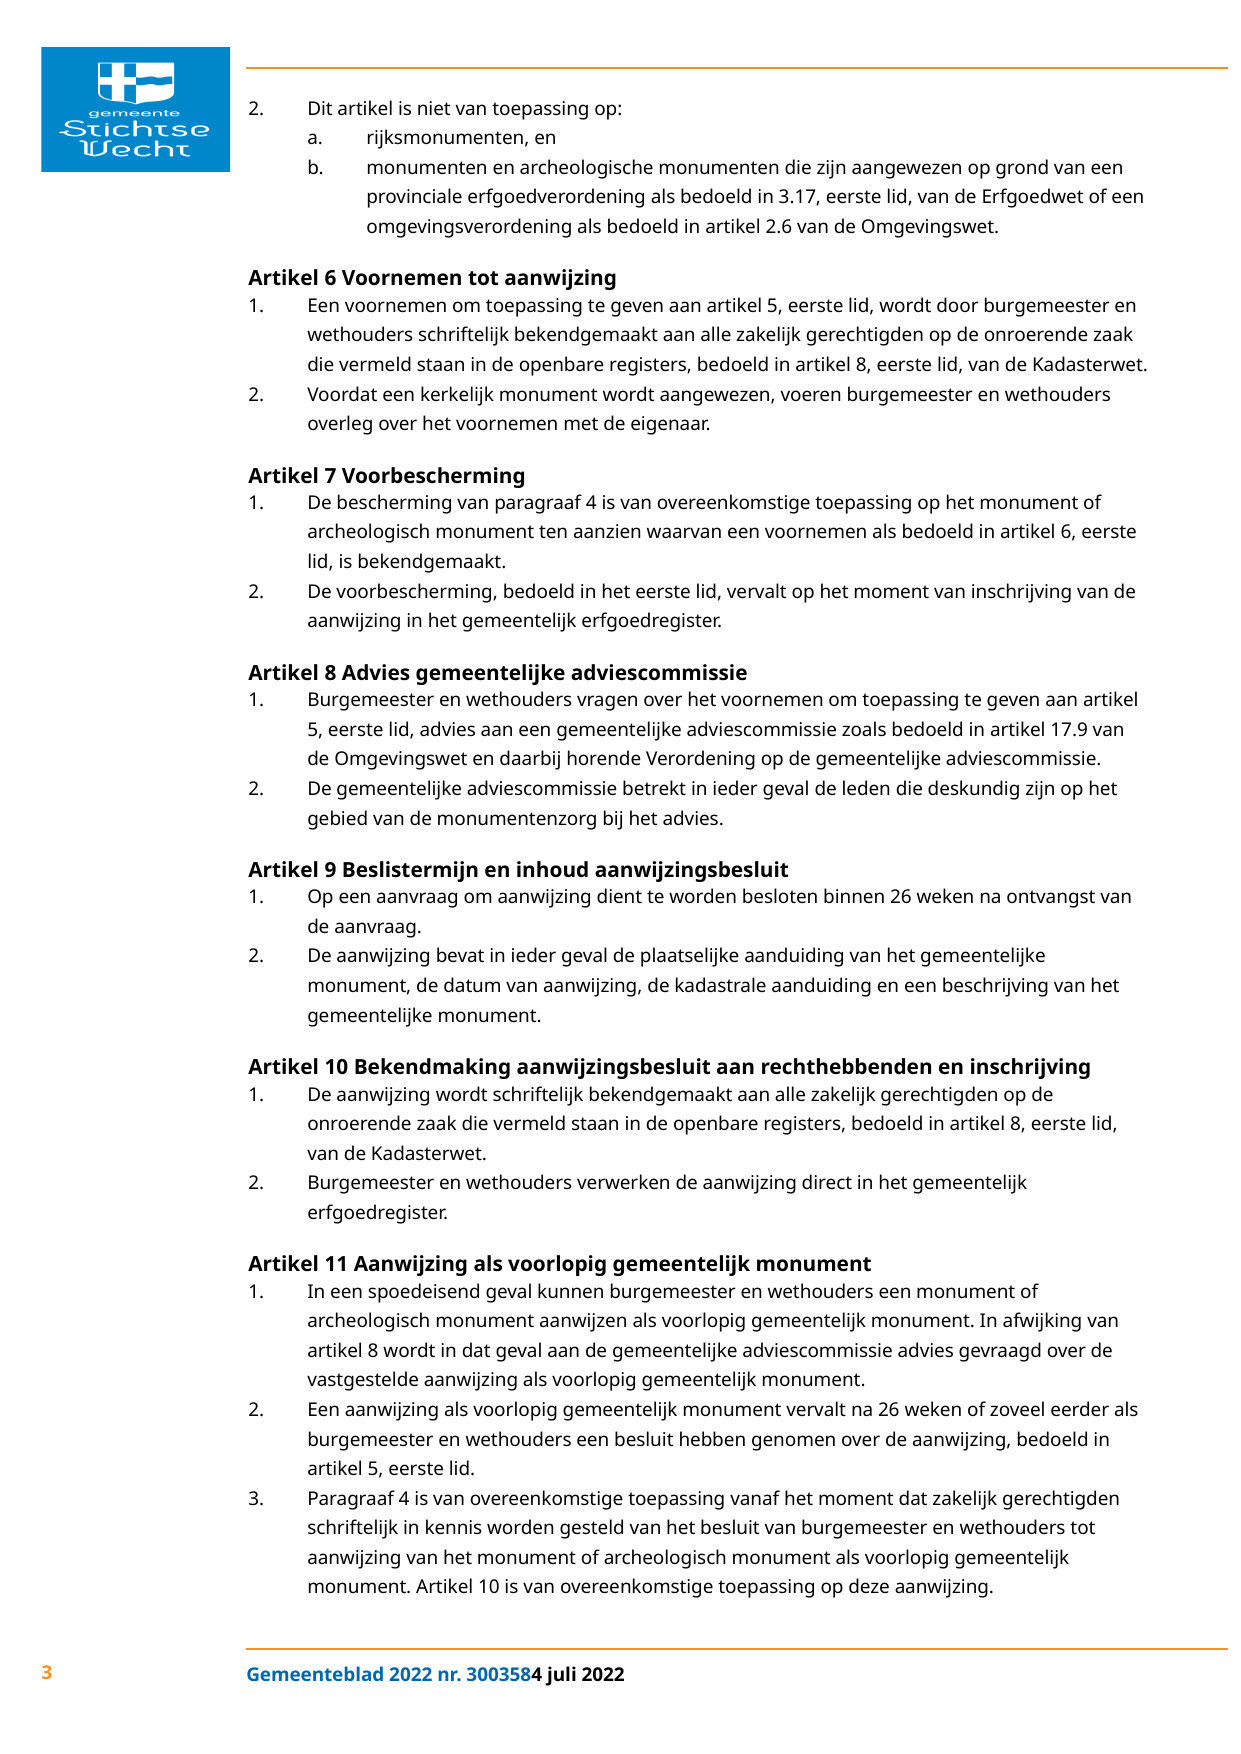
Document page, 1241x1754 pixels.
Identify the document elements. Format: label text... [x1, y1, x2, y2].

text Artikel 11 Aanwijzing als voorlopig gemeentelijk monument [248, 1249, 1152, 1278]
picture [99, 63, 135, 101]
text Artikel 10 Bekendmaking aanwijzingsbesluit aan rechthebbenden en inschrijving [248, 1052, 1152, 1081]
list De voorbescherming, bedoeld in het eerste lid, vervalt op het moment van inschrijving van de aanwijzing in het gemeentelijk erfgoedregister. [248, 578, 1152, 633]
picture [137, 63, 174, 103]
list De aanwijzing wordt schriftelijk bekendgemaakt aan alle zakelijk gerechtigden op de onroerende zaak die vermeld staan in de openbare registers, bedoeld in artikel 8, eerste lid, van de Kadasterwet. [248, 1081, 1152, 1166]
list Burgemeester en wethouders vragen over het voornemen om toepassing te geven aan artikel 5, eerste lid, advies aan een gemeentelijke adviescommissie zoals bedoeld in artikel 17.9 van de Omgevingswet en daarbij horende Verordening op de gemeentelijke adviescommissie. [248, 686, 1152, 771]
list Dit artikel is niet van toepassing op: [248, 95, 1152, 121]
list In een spoedeisend geval kunnen burgemeester en wethouders een monument of archeologisch monument aanwijzen als voorlopig gemeentelijk monument. In afwijking van artikel 8 wordt in dat geval aan de gemeentelijke adviescommissie advies gevraagd over de vastgestelde aanwijzing als voorlopig gemeentelijk monument. [248, 1278, 1152, 1392]
list Burgemeester en wethouders verwerken de aanwijzing direct in het gemeentelijk erfgoedregister. [248, 1169, 1152, 1225]
text Artikel 8 Advies gemeentelijke adviescommissie [248, 658, 1152, 686]
list rijksmonumenten, en [307, 124, 1152, 150]
list De aanwijzing bevat in ieder geval de plaatselijke aanduiding van het gemeentelijke monument, de datum van aanwijzing, de kadastrale aanduiding en een beschrijving van het gemeentelijke monument. [248, 943, 1152, 1028]
list monumenten en archeologische monumenten die zijn aangewezen op grond van een provinciale erfgoedverordening als bedoeld in 3.17, eerste lid, van de Erfgoedwet of een omgevingsverordening als bedoeld in artikel 2.6 van de Omgevingswet. [307, 154, 1152, 239]
list Een voornemen om toepassing te geven aan artikel 5, eerste lid, wordt door burgemeester en wethouders schriftelijk bekendgemaakt aan alle zakelijk gerechtigden op de onroerende zaak die vermeld staan in de openbare registers, bedoeld in artikel 8, eerste lid, van de Kadasterwet. [248, 292, 1152, 377]
list Op een aanvraag om aanwijzing dient te worden besloten binnen 26 weken na ontvangst van de aanvraag. [248, 883, 1152, 939]
text Artikel 6 Voornemen tot aanwijzing [248, 263, 1152, 292]
list De gemeentelijke adviescommissie betrekt in ieder geval de leden die deskundig zijn op het gebied van de monumentenzorg bij het advies. [248, 775, 1152, 830]
text Artikel 7 Voorbescherming [248, 461, 1152, 489]
list Voordat een kerkelijk monument wordt aangewezen, voeren burgemeester en wethouders overleg over het voornemen met de eigenaar. [248, 381, 1152, 436]
list Paragraaf 4 is van overeenkomstige toepassing vanaf het moment dat zakelijk gerechtigden schriftelijk in kennis worden gesteld van het besluit van burgemeester en wethouders tot aanwijzing van het monument of archeologisch monument als voorlopig gemeentelijk monument. Artikel 10 is van overeenkomstige toepassing op deze aanwijzing. [248, 1485, 1152, 1599]
list Een aanwijzing als voorlopig gemeentelijk monument vervalt na 26 weken of zoveel eerder als burgemeester en wethouders een besluit hebben genomen over de aanwijzing, bedoeld in artikel 5, eerste lid. [248, 1396, 1152, 1481]
list De bescherming van paragraaf 4 is van overeenkomstige toepassing op het monument of archeologisch monument ten aanzien waarvan een voornemen als bedoeld in artikel 6, eerste lid, is bekendgemaakt. [248, 489, 1152, 574]
text Artikel 9 Beslistermijn en inhoud aanwijzingsbesluit [248, 855, 1152, 883]
